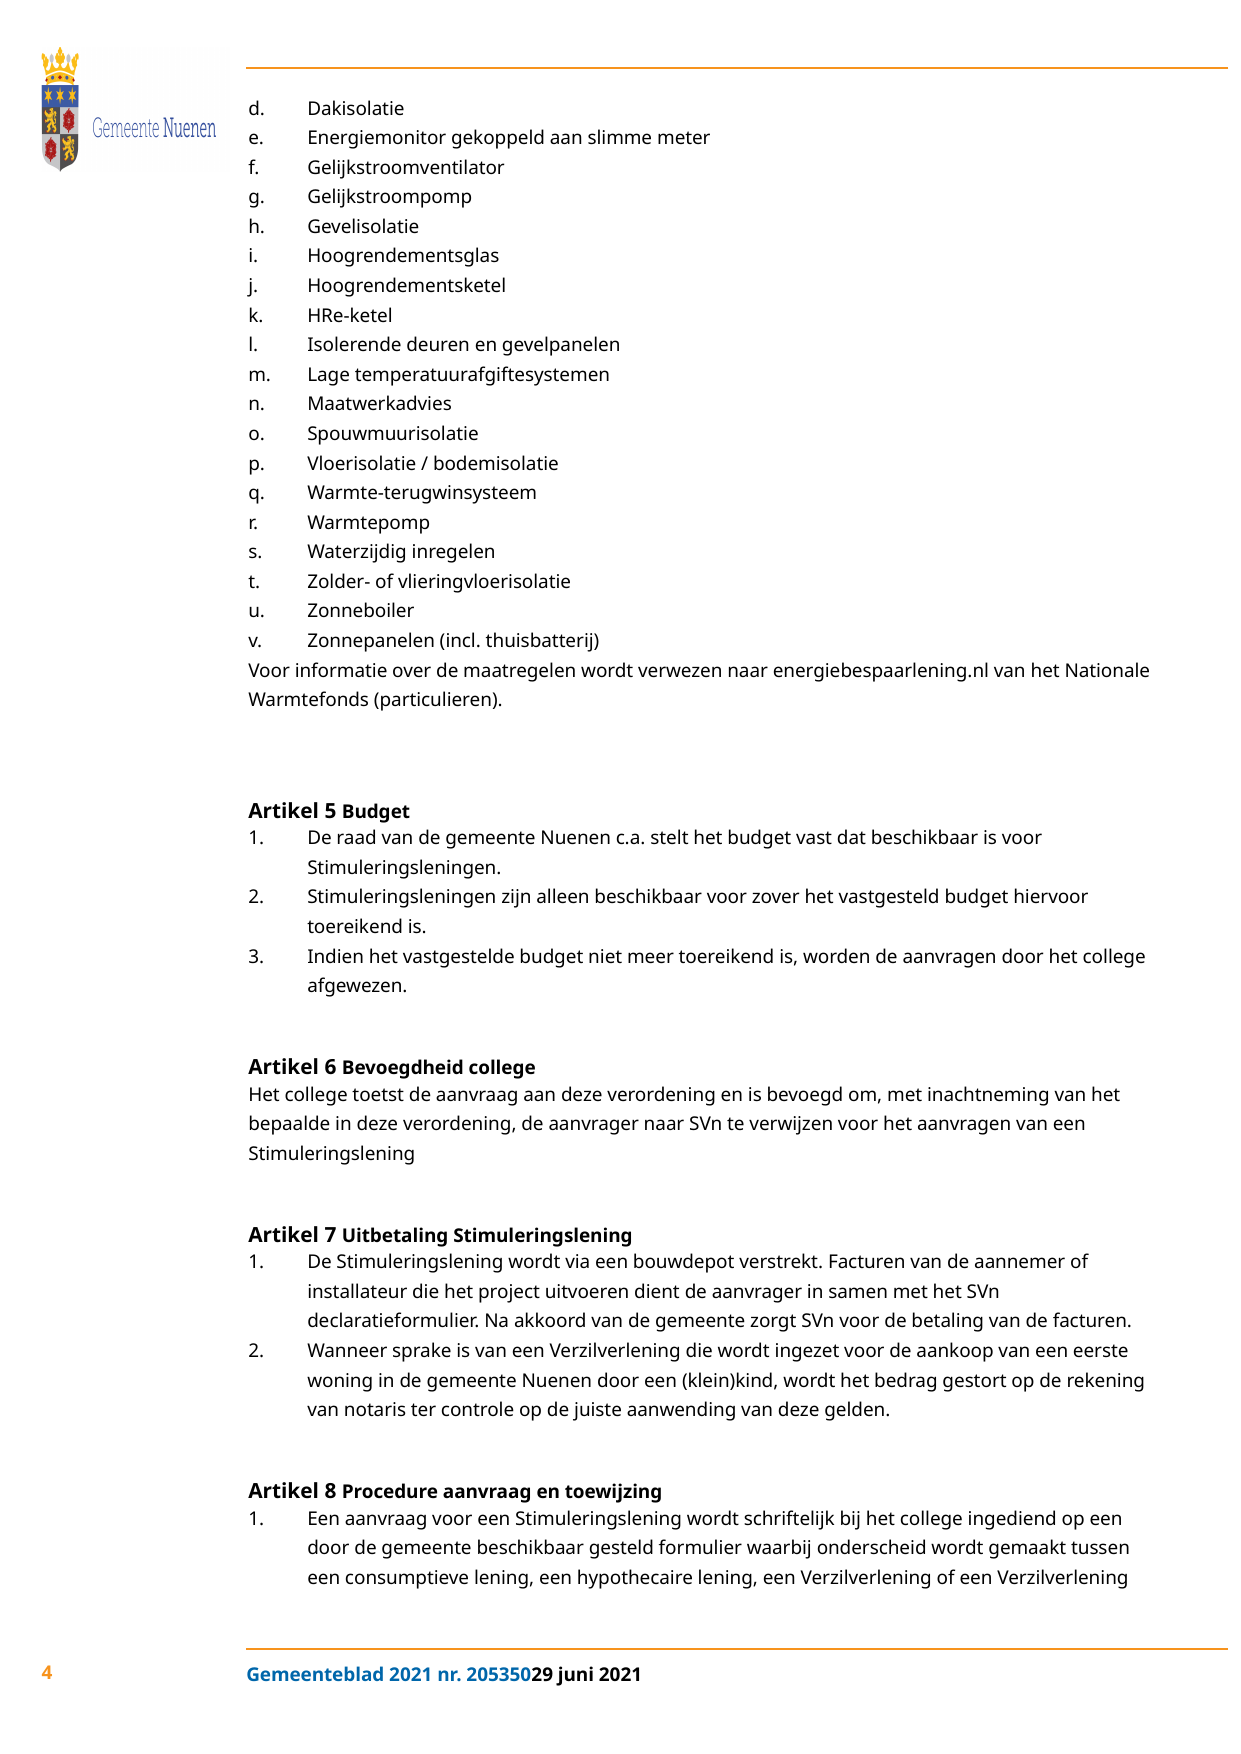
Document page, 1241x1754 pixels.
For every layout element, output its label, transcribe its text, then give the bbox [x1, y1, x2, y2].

list Waterzijdig inregelen [248, 538, 1152, 564]
list Dakisolatie [248, 95, 1152, 121]
list Gelijkstroompomp [248, 183, 1152, 209]
list Indien het vastgestelde budget niet meer toereikend is, worden de aanvragen door het college afgewezen. [248, 943, 1152, 998]
picture [41, 47, 231, 172]
text Artikel 8 Procedure aanvraag en toewijzing [248, 1476, 1152, 1505]
list Gevelisolatie [248, 213, 1152, 239]
list Hoogrendementsketel [248, 272, 1152, 298]
list De raad van de gemeente Nuenen c.a. stelt het budget vast dat beschikbaar is voor Stimuleringsleningen. [248, 824, 1152, 880]
text Artikel 6 Bevoegdheid college [248, 1052, 1152, 1081]
text Artikel 5 Budget [248, 796, 1152, 824]
list Gelijkstroomventilator [248, 154, 1152, 180]
list Spouwmuurisolatie [248, 420, 1152, 446]
list Hoogrendementsglas [248, 243, 1152, 268]
list Vloerisolatie / bodemisolatie [248, 450, 1152, 476]
text Het college toetst de aanvraag aan deze verordening en is bevoegd om, met inachtneming van het bepaalde in deze verordening, de aanvrager naar SVn te verwijzen voor het aanvragen van een Stimuleringslening [248, 1081, 1152, 1166]
list Warmtepomp [248, 509, 1152, 535]
list HRe-ketel [248, 302, 1152, 328]
list Zonneboiler [248, 598, 1152, 623]
list Lage temperatuurafgiftesystemen [248, 361, 1152, 387]
list Een aanvraag voor een Stimuleringslening wordt schriftelijk bij het college ingediend op een door de gemeente beschikbaar gesteld formulier waarbij onderscheid wordt gemaakt tussen een consumptieve lening, een hypothecaire lening, een Verzilverlening of een Verzilverlening [248, 1505, 1152, 1590]
text Artikel 7 Uitbetaling Stimuleringslening [248, 1220, 1152, 1248]
list Wanneer sprake is van een Verzilverlening die wordt ingezet voor de aankoop van een eerste woning in de gemeente Nuenen door een (klein)kind, wordt het bedrag gestort op de rekening van notaris ter controle op de juiste aanwending van deze gelden. [248, 1337, 1152, 1422]
list Isolerende deuren en gevelpanelen [248, 331, 1152, 357]
text Voor informatie over de maatregelen wordt verwezen naar energiebespaarlening.nl van het Nationale Warmtefonds (particulieren). [248, 657, 1152, 712]
list Energiemonitor gekoppeld aan slimme meter [248, 124, 1152, 150]
list Stimuleringsleningen zijn alleen beschikbaar voor zover het vastgesteld budget hiervoor toereikend is. [248, 884, 1152, 939]
list Zonnepanelen (incl. thuisbatterij) [248, 627, 1152, 653]
list Maatwerkadvies [248, 391, 1152, 416]
list Zolder- of vlieringvloerisolatie [248, 568, 1152, 594]
list De Stimuleringslening wordt via een bouwdepot verstrekt. Facturen van de aannemer of installateur die het project uitvoeren dient de aanvrager in samen met het SVn declaratieformulier. Na akkoord van de gemeente zorgt SVn voor de betaling van de facturen. [248, 1248, 1152, 1333]
list Warmte-terugwinsysteem [248, 479, 1152, 505]
